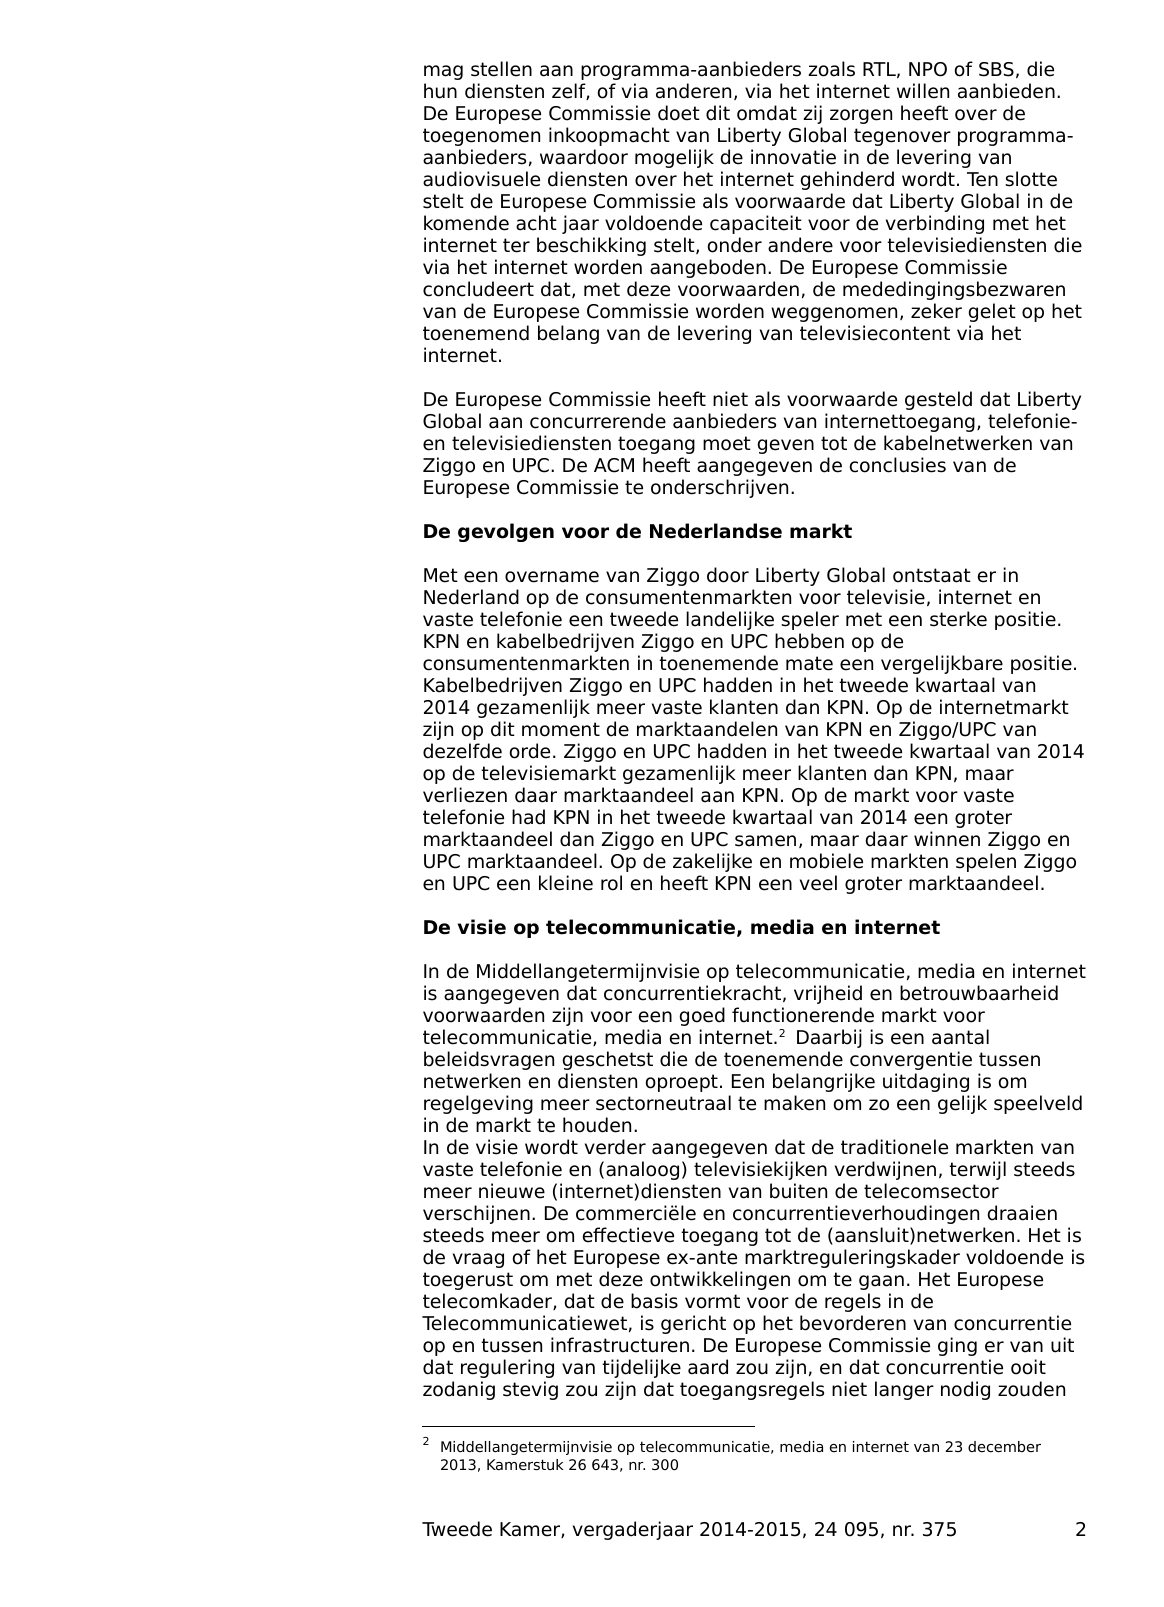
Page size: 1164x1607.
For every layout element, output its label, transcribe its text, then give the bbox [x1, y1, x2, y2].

text De Europese Commissie heeft niet als voorwaarde gesteld dat Liberty Global aan concurrerende aanbieders van internettoegang, telefonie- en televisiediensten toegang moet geven tot de kabelnetwerken van Ziggo en UPC. De ACM heeft aangegeven de conclusies van de Europese Commissie te onderschrijven. [422, 389, 1087, 499]
subtitle De gevolgen voor de Nederlandse markt [422, 521, 1087, 543]
text In de Middellangetermijnvisie op telecommunicatie, media en internet is aangegeven dat concurrentiekracht, vrijheid en betrouwbaarheid voorwaarden zijn voor een goed functionerende markt voor telecommunicatie, media en internet. Daarbij is een aantal beleidsvragen geschetst die de toenemende convergentie tussen netwerken en diensten oproept. Een belangrijke uitdaging is om regelgeving meer sectorneutraal te maken om zo een gelijk speelveld in de markt te houden. [422, 961, 1087, 1137]
text Middellangetermijnvisie op telecommunicatie, media en internet van 23 december 2013, Kamerstuk 26 643, nr. 300 [422, 1435, 1087, 1474]
subtitle De visie op telecommunicatie, media en internet [422, 917, 1087, 939]
text mag stellen aan programma-aanbieders zoals RTL, NPO of SBS, die hun diensten zelf, of via anderen, via het internet willen aanbieden. De Europese Commissie doet dit omdat zij zorgen heeft over de toegenomen inkoopmacht van Liberty Global tegenover programma-aanbieders, waardoor mogelijk de innovatie in de levering van audiovisuele diensten over het internet gehinderd wordt. Ten slotte stelt de Europese Commissie als voorwaarde dat Liberty Global in de komende acht jaar voldoende capaciteit voor de verbinding met het internet ter beschikking stelt, onder andere voor televisiediensten die via het internet worden aangeboden. De Europese Commissie concludeert dat, met deze voorwaarden, de mededingingsbezwaren van de Europese Commissie worden weggenomen, zeker gelet op het toenemend belang van de levering van televisiecontent via het internet. [422, 59, 1087, 367]
text Met een overname van Ziggo door Liberty Global ontstaat er in Nederland op de consumentenmarkten voor televisie, internet en vaste telefonie een tweede landelijke speler met een sterke positie. KPN en kabelbedrijven Ziggo en UPC hebben op de consumentenmarkten in toenemende mate een vergelijkbare positie. Kabelbedrijven Ziggo en UPC hadden in het tweede kwartaal van 2014 gezamenlijk meer vaste klanten dan KPN. Op de internetmarkt zijn op dit moment de marktaandelen van KPN en Ziggo/UPC van dezelfde orde. Ziggo en UPC hadden in het tweede kwartaal van 2014 op de televisiemarkt gezamenlijk meer klanten dan KPN, maar verliezen daar marktaandeel aan KPN. Op de markt voor vaste telefonie had KPN in het tweede kwartaal van 2014 een groter marktaandeel dan Ziggo en UPC samen, maar daar winnen Ziggo en UPC marktaandeel. Op de zakelijke en mobiele markten spelen Ziggo en UPC een kleine rol en heeft KPN een veel groter marktaandeel. [422, 565, 1087, 895]
text In de visie wordt verder aangegeven dat de traditionele markten van vaste telefonie en (analoog) televisiekijken verdwijnen, terwijl steeds meer nieuwe (internet)diensten van buiten de telecomsector verschijnen. De commerciële en concurrentieverhoudingen draaien steeds meer om effectieve toegang tot de (aansluit)netwerken. Het is de vraag of het Europese ex-ante marktreguleringskader voldoende is toegerust om met deze ontwikkelingen om te gaan. Het Europese telecomkader, dat de basis vormt voor de regels in de Telecommunicatiewet, is gericht op het bevorderen van concurrentie op en tussen infrastructuren. De Europese Commissie ging er van uit dat regulering van tijdelijke aard zou zijn, en dat concurrentie ooit zodanig stevig zou zijn dat toegangsregels niet langer nodig zouden [422, 1137, 1087, 1401]
